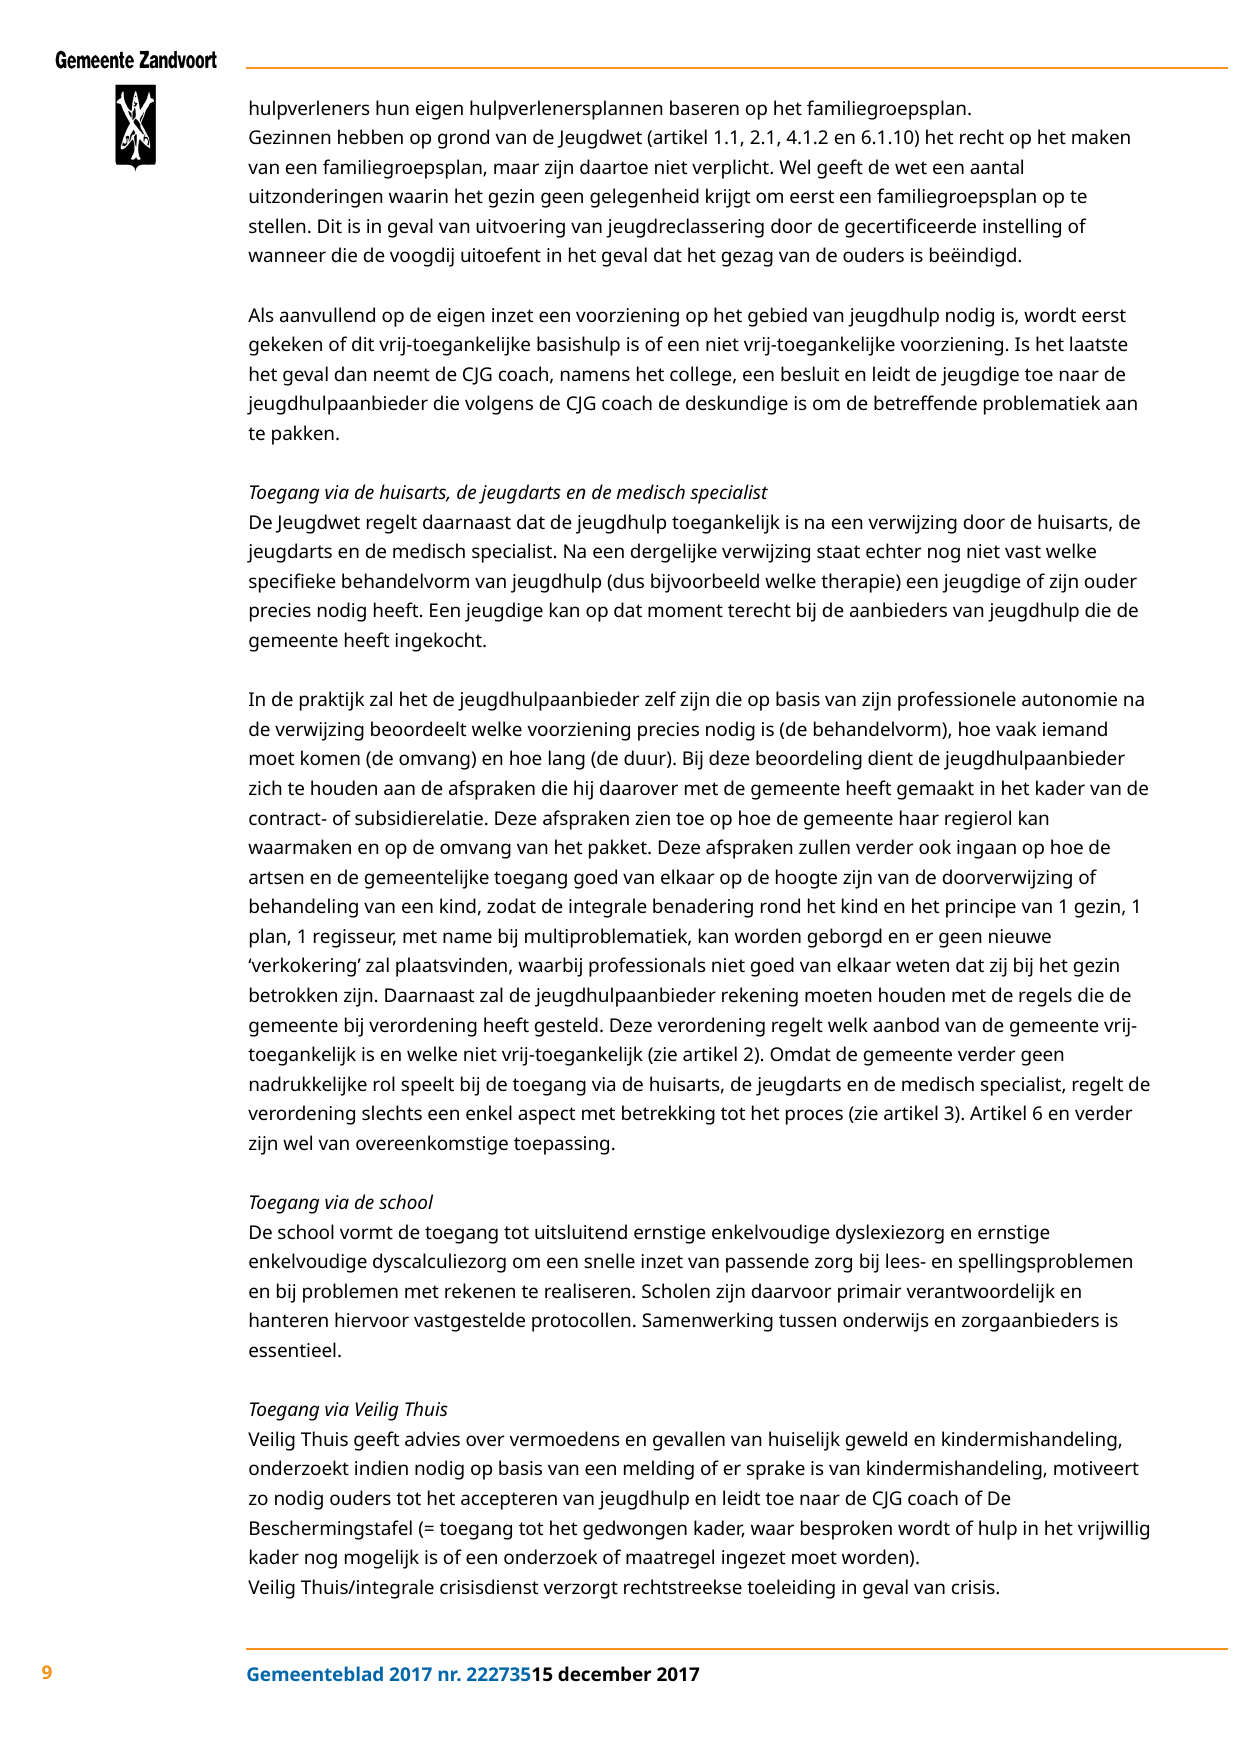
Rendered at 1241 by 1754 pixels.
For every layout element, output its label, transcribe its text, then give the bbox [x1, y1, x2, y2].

text De school vormt de toegang tot uitsluitend ernstige enkelvoudige dyslexiezorg en ernstige enkelvoudige dyscalculiezorg om een snelle inzet van passende zorg bij lees- en spellingsproblemen en bij problemen met rekenen te realiseren. Scholen zijn daarvoor primair verantwoordelijk en hanteren hiervoor vastgestelde protocollen. Samenwerking tussen onderwijs en zorgaanbieders is essentieel. [248, 1219, 1152, 1363]
text Veilig Thuis geeft advies over vermoedens en gevallen van huiselijk geweld en kindermishandeling, onderzoekt indien nodig op basis van een melding of er sprake is van kindermishandeling, motiveert zo nodig ouders tot het accepteren van jeugdhulp en leidt toe naar de CJG coach of De Beschermingstafel (= toegang tot het gedwongen kader, waar besproken wordt of hulp in het vrijwillig kader nog mogelijk is of een onderzoek of maatregel ingezet moet worden). [248, 1426, 1152, 1570]
picture [41, 47, 231, 172]
text Toegang via de huisarts, de jeugdarts en de medisch specialist [248, 479, 1152, 505]
text hulpverleners hun eigen hulpverlenersplannen baseren op het familiegroepsplan. [248, 95, 1152, 121]
text Veilig Thuis/integrale crisisdienst verzorgt rechtstreekse toeleiding in geval van crisis. [248, 1574, 1152, 1600]
text Toegang via Veilig Thuis [248, 1396, 1152, 1422]
text In de praktijk zal het de jeugdhulpaanbieder zelf zijn die op basis van zijn professionele autonomie na de verwijzing beoordeelt welke voorziening precies nodig is (de behandelvorm), hoe vaak iemand moet komen (de omvang) en hoe lang (de duur). Bij deze beoordeling dient de jeugdhulpaanbieder zich te houden aan de afspraken die hij daarover met de gemeente heeft gemaakt in het kader van de contract- of subsidierelatie. Deze afspraken zien toe op hoe de gemeente haar regierol kan waarmaken en op de omvang van het pakket. Deze afspraken zullen verder ook ingaan op hoe de artsen en de gemeentelijke toegang goed van elkaar op de hoogte zijn van de doorverwijzing of behandeling van een kind, zodat de integrale benadering rond het kind en het principe van 1 gezin, 1 plan, 1 regisseur, met name bij multiproblematiek, kan worden geborgd en er geen nieuwe ‘verkokering’ zal plaatsvinden, waarbij professionals niet goed van elkaar weten dat zij bij het gezin betrokken zijn. Daarnaast zal de jeugdhulpaanbieder rekening moeten houden met de regels die de gemeente bij verordening heeft gesteld. Deze verordening regelt welk aanbod van de gemeente vrij-toegankelijk is en welke niet vrij-toegankelijk (zie artikel 2). Omdat de gemeente verder geen nadrukkelijke rol speelt bij de toegang via de huisarts, de jeugdarts en de medisch specialist, regelt de verordening slechts een enkel aspect met betrekking tot het proces (zie artikel 3). Artikel 6 en verder zijn wel van overeenkomstige toepassing. [248, 686, 1152, 1156]
text Toegang via de school [248, 1189, 1152, 1215]
text Als aanvullend op de eigen inzet een voorziening op het gebied van jeugdhulp nodig is, wordt eerst gekeken of dit vrij-toegankelijke basishulp is of een niet vrij-toegankelijke voorziening. Is het laatste het geval dan neemt de CJG coach, namens het college, een besluit en leidt de jeugdige toe naar de jeugdhulpaanbieder die volgens de CJG coach de deskundige is om de betreffende problematiek aan te pakken. [248, 302, 1152, 446]
text De Jeugdwet regelt daarnaast dat de jeugdhulp toegankelijk is na een verwijzing door de huisarts, de jeugdarts en de medisch specialist. Na een dergelijke verwijzing staat echter nog niet vast welke specifieke behandelvorm van jeugdhulp (dus bijvoorbeeld welke therapie) een jeugdige of zijn ouder precies nodig heeft. Een jeugdige kan op dat moment terecht bij de aanbieders van jeugdhulp die de gemeente heeft ingekocht. [248, 509, 1152, 653]
text Gezinnen hebben op grond van de Jeugdwet (artikel 1.1, 2.1, 4.1.2 en 6.1.10) het recht op het maken van een familiegroepsplan, maar zijn daartoe niet verplicht. Wel geeft de wet een aantal uitzonderingen waarin het gezin geen gelegenheid krijgt om eerst een familiegroepsplan op te stellen. Dit is in geval van uitvoering van jeugdreclassering door de gecertificeerde instelling of wanneer die de voogdij uitoefent in het geval dat het gezag van de ouders is beëindigd. [248, 124, 1152, 268]
